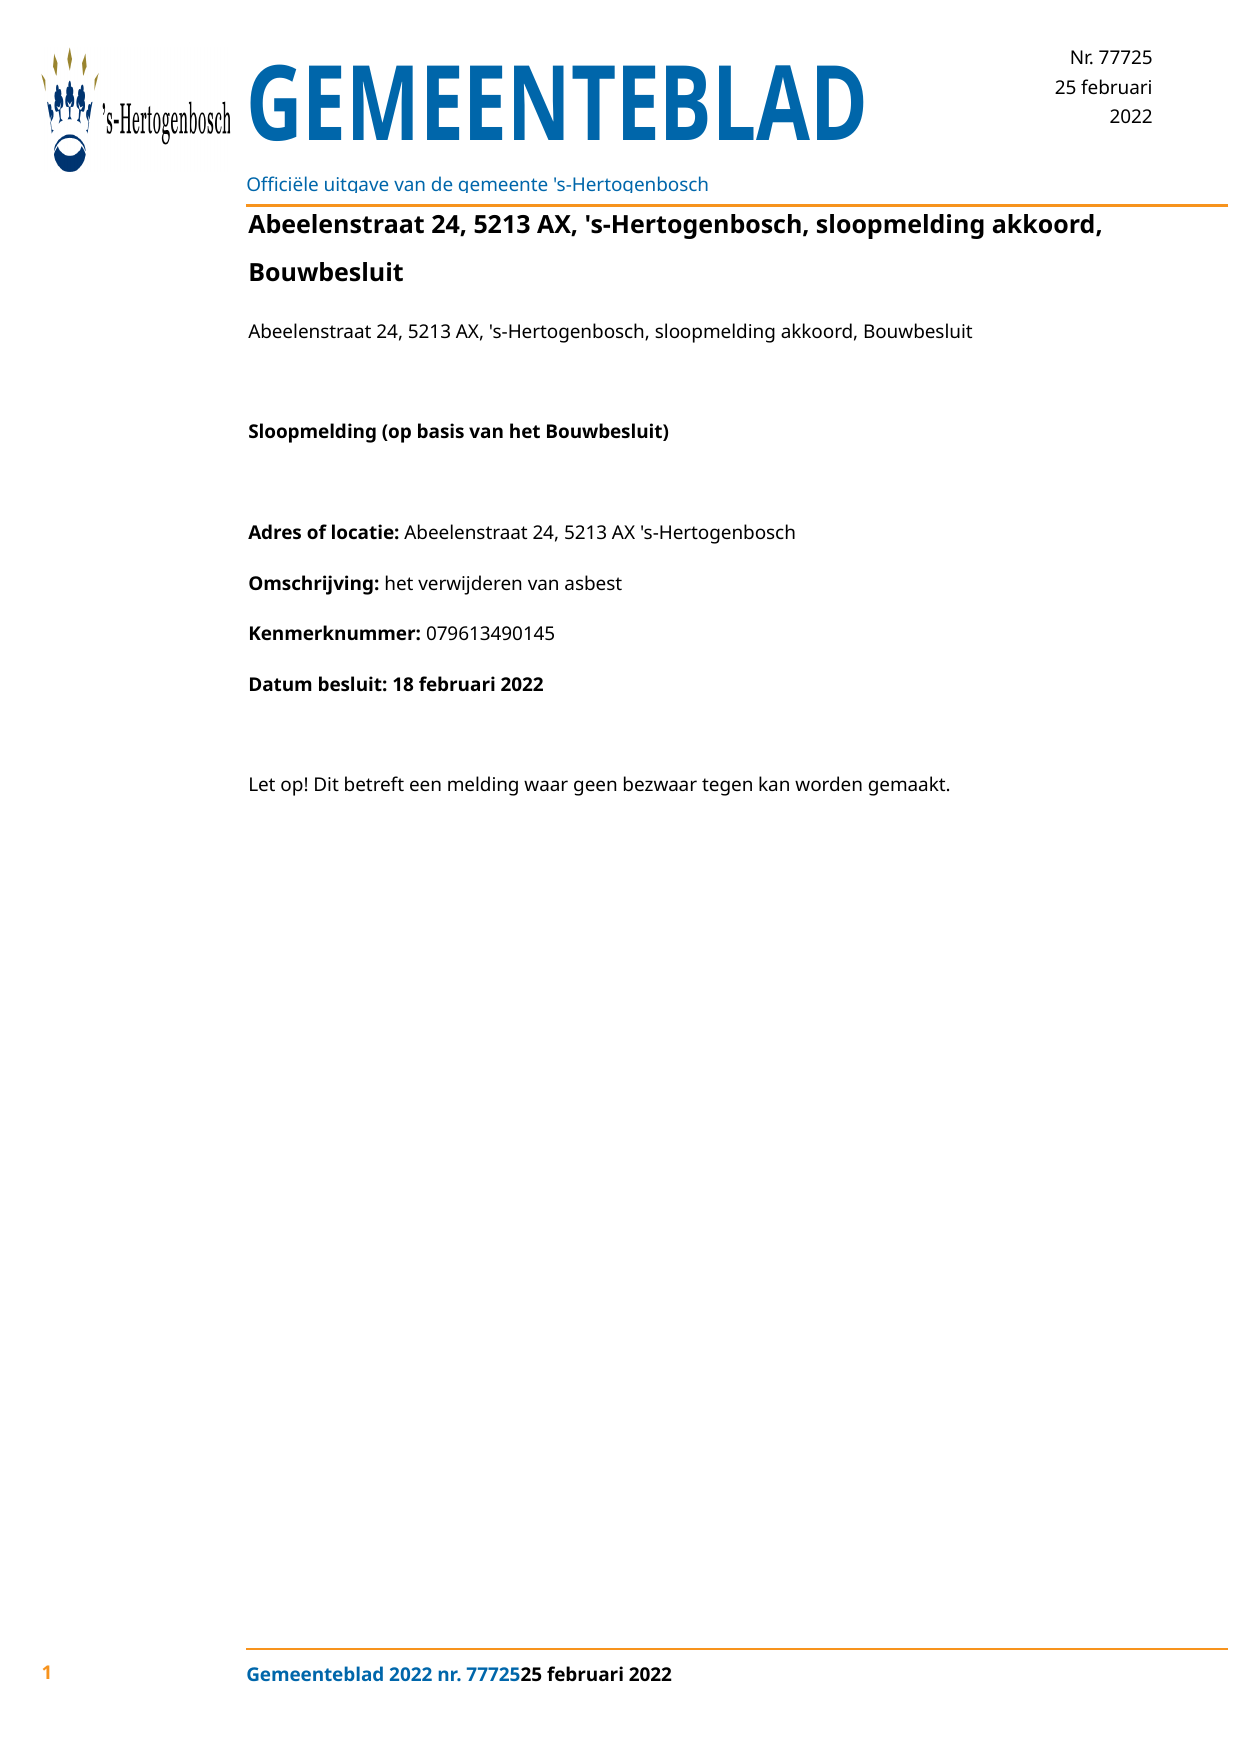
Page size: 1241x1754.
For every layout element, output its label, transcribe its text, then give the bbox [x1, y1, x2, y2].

text Abeelenstraat 24, 5213 AX, 's-Hertogenbosch, sloopmelding akkoord, Bouwbesluit [248, 207, 1152, 288]
text Let op! Dit betreft een melding waar geen bezwaar tegen kan worden gemaakt. [248, 772, 1152, 797]
text Datum besluit: 18 februari 2022 [248, 671, 1152, 697]
text Omschrijving: het verwijderen van asbest [248, 570, 1152, 596]
picture [41, 47, 231, 172]
text Adres of locatie: Abeelenstraat 24, 5213 AX 's-Hertogenbosch [248, 519, 1152, 545]
text Kenmerknummer: 079613490145 [248, 620, 1152, 646]
text Abeelenstraat 24, 5213 AX, 's-Hertogenbosch, sloopmelding akkoord, Bouwbesluit [248, 318, 1152, 344]
text Sloopmelding (op basis van het Bouwbesluit) [248, 419, 1152, 444]
